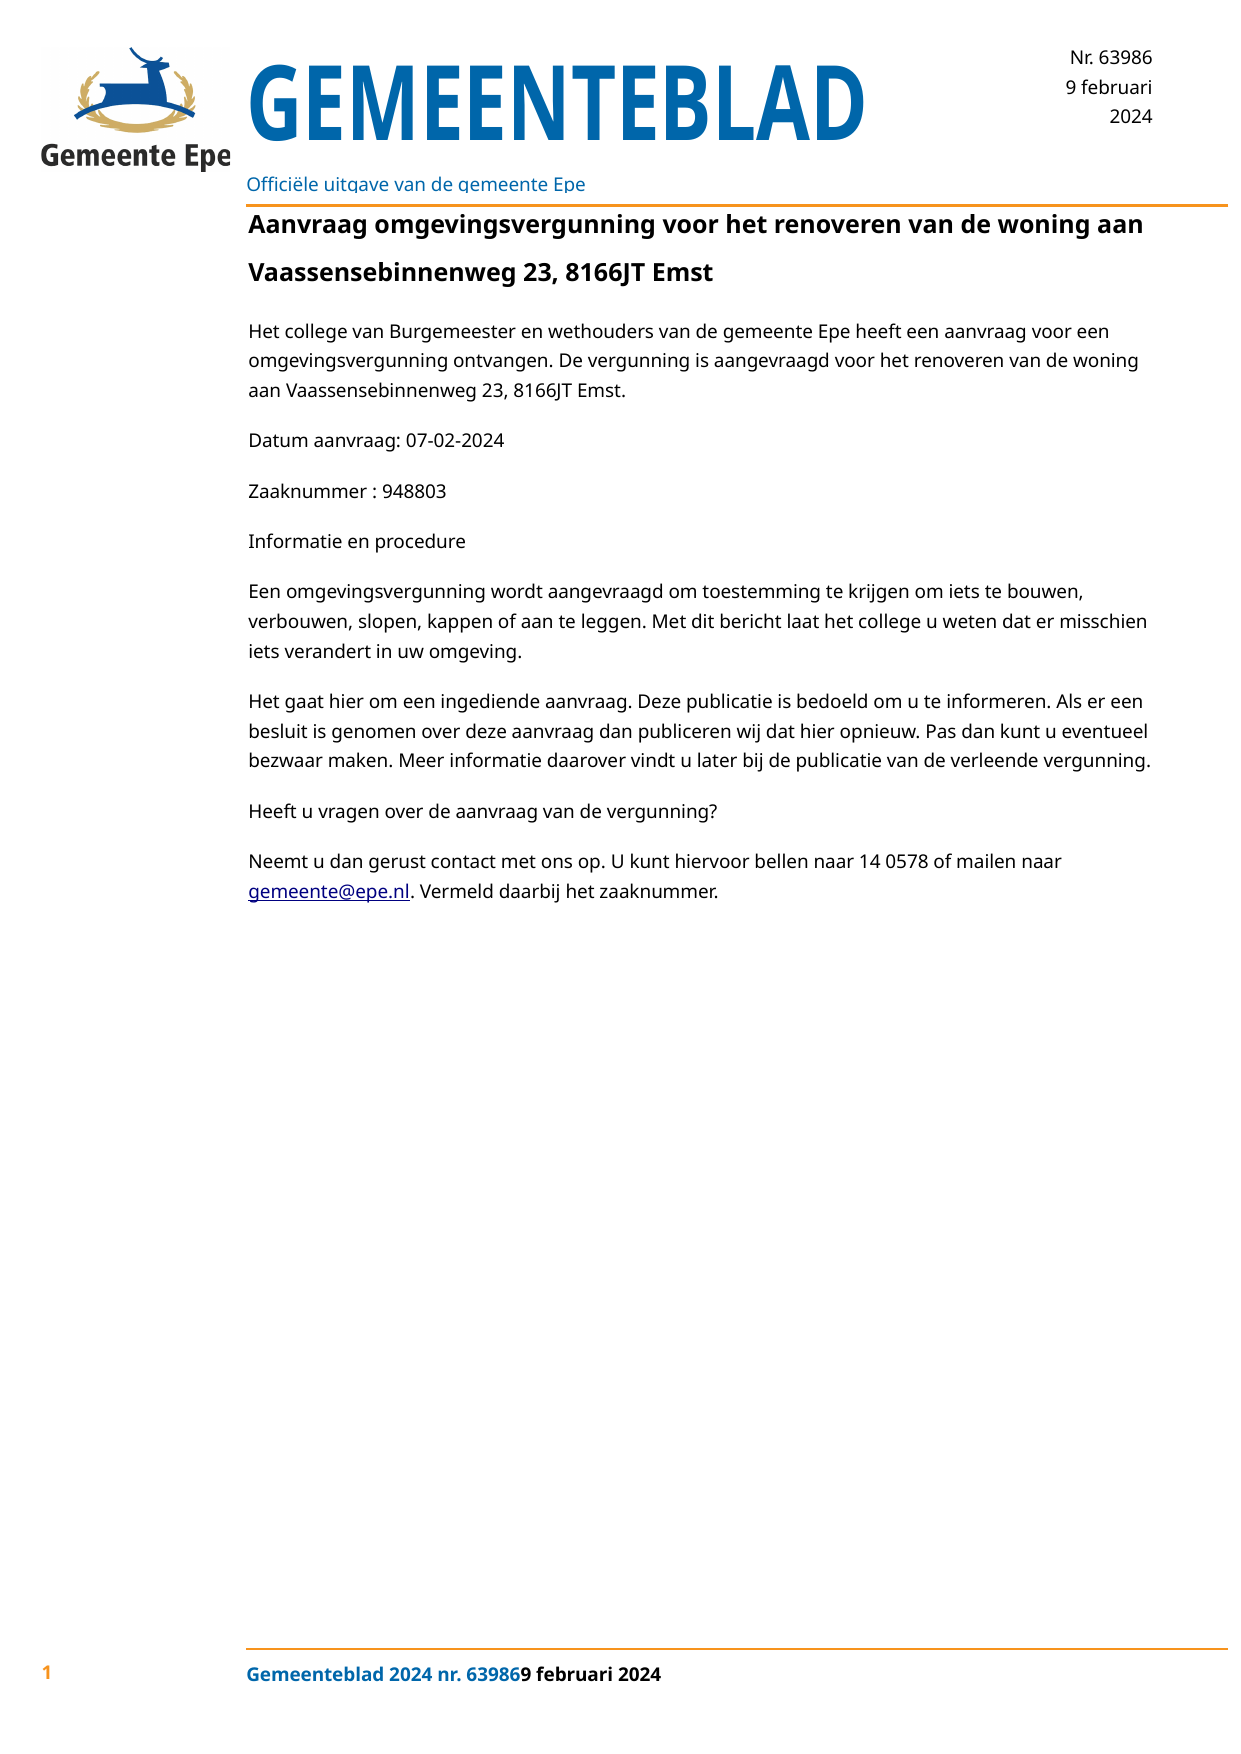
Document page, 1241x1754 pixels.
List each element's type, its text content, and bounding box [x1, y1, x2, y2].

text Zaaknummer : 948803 [248, 478, 1152, 504]
text Het gaat hier om een ingediende aanvraag. Deze publicatie is bedoeld om u te informeren. Als er een besluit is genomen over deze aanvraag dan publiceren wij dat hier opnieuw. Pas dan kunt u eventueel bezwaar maken. Meer informatie daarover vindt u later bij de publicatie van de verleende vergunning. [248, 688, 1152, 773]
text Datum aanvraag: 07-02-2024 [248, 427, 1152, 453]
text Heeft u vragen over de aanvraag van de vergunning? [248, 798, 1152, 824]
text Een omgevingsvergunning wordt aangevraagd om toestemming te krijgen om iets te bouwen, verbouwen, slopen, kappen of aan te leggen. Met dit bericht laat het college u weten dat er misschien iets verandert in uw omgeving. [248, 579, 1152, 664]
text Aanvraag omgevingsvergunning voor het renoveren van de woning aan Vaassensebinnenweg 23, 8166JT Emst [248, 207, 1152, 288]
text Het college van Burgemeester en wethouders van de gemeente Epe heeft een aanvraag voor een omgevingsvergunning ontvangen. De vergunning is aangevraagd voor het renoveren van de woning aan Vaassensebinnenweg 23, 8166JT Emst. [248, 318, 1152, 403]
picture [41, 47, 231, 172]
text Informatie en procedure [248, 528, 1152, 554]
text Neemt u dan gerust contact met ons op. U kunt hiervoor bellen naar 14 0578 of mailen naar gemeente@epe.nl. Vermeld daarbij het zaaknummer. [248, 848, 1152, 904]
